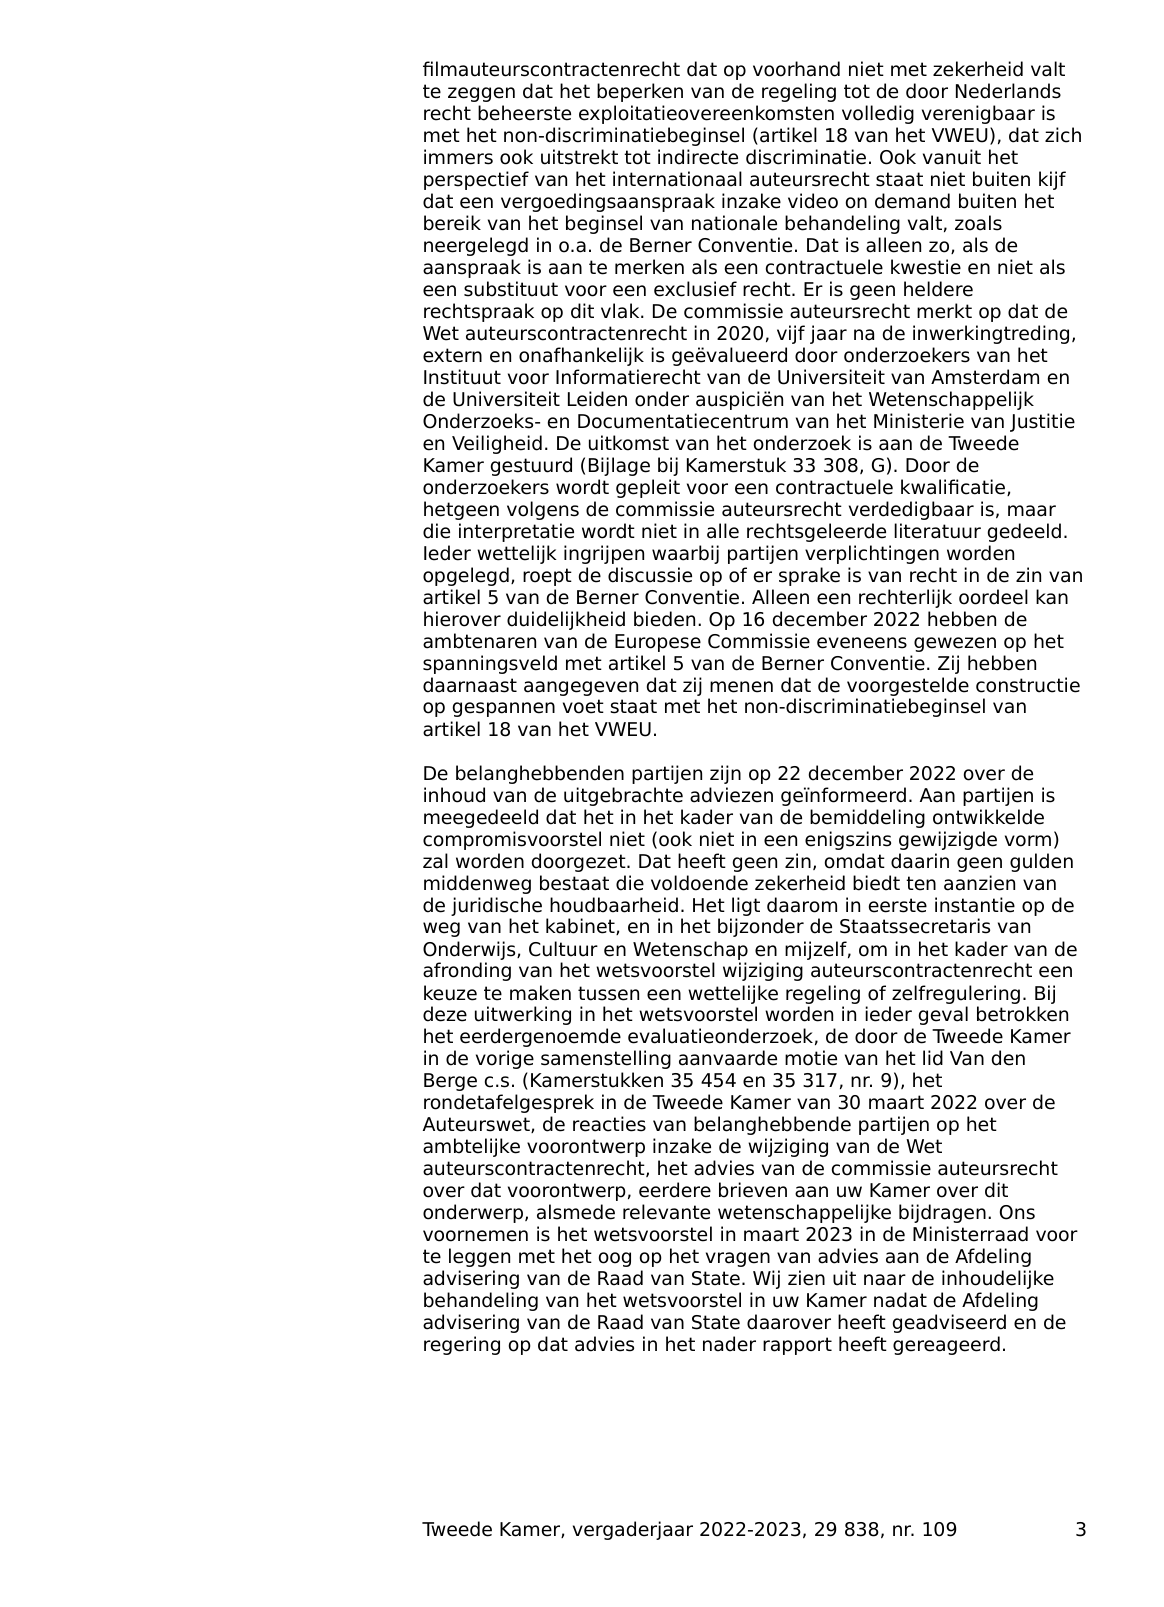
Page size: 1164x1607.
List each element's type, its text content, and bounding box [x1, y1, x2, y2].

text De belanghebbenden partijen zijn op 22 december 2022 over de inhoud van de uitgebrachte adviezen geïnformeerd. Aan partijen is meegedeeld dat het in het kader van de bemiddeling ontwikkelde compromisvoorstel niet (ook niet in een enigszins gewijzigde vorm) zal worden doorgezet. Dat heeft geen zin, omdat daarin geen gulden middenweg bestaat die voldoende zekerheid biedt ten aanzien van de juridische houdbaarheid. Het ligt daarom in eerste instantie op de weg van het kabinet, en in het bijzonder de Staatssecretaris van Onderwijs, Cultuur en Wetenschap en mijzelf, om in het kader van de afronding van het wetsvoorstel wijziging auteurscontractenrecht een keuze te maken tussen een wettelijke regeling of zelfregulering. Bij deze uitwerking in het wetsvoorstel worden in ieder geval betrokken het eerdergenoemde evaluatieonderzoek, de door de Tweede Kamer in de vorige samenstelling aanvaarde motie van het lid Van den Berge c.s. (Kamerstukken 35 454 en 35 317, nr. 9), het rondetafelgesprek in de Tweede Kamer van 30 maart 2022 over de Auteurswet, de reacties van belanghebbende partijen op het ambtelijke voorontwerp inzake de wijziging van de Wet auteurscontractenrecht, het advies van de commissie auteursrecht over dat voorontwerp, eerdere brieven aan uw Kamer over dit onderwerp, alsmede relevante wetenschappelijke bijdragen. Ons voornemen is het wetsvoorstel in maart 2023 in de Ministerraad voor te leggen met het oog op het vragen van advies aan de Afdeling advisering van de Raad van State. Wij zien uit naar de inhoudelijke behandeling van het wetsvoorstel in uw Kamer nadat de Afdeling advisering van de Raad van State daarover heeft geadviseerd en de regering op dat advies in het nader rapport heeft gereageerd. [422, 763, 1087, 1356]
text filmauteurscontractenrecht dat op voorhand niet met zekerheid valt te zeggen dat het beperken van de regeling tot de door Nederlands recht beheerste exploitatieovereenkomsten volledig verenigbaar is met het non-discriminatiebeginsel (artikel 18 van het VWEU), dat zich immers ook uitstrekt tot indirecte discriminatie. Ook vanuit het perspectief van het internationaal auteursrecht staat niet buiten kijf dat een vergoedingsaanspraak inzake video on demand buiten het bereik van het beginsel van nationale behandeling valt, zoals neergelegd in o.a. de Berner Conventie. Dat is alleen zo, als de aanspraak is aan te merken als een contractuele kwestie en niet als een substituut voor een exclusief recht. Er is geen heldere rechtspraak op dit vlak. De commissie auteursrecht merkt op dat de Wet auteurscontractenrecht in 2020, vijf jaar na de inwerkingtreding, extern en onafhankelijk is geëvalueerd door onderzoekers van het Instituut voor Informatierecht van de Universiteit van Amsterdam en de Universiteit Leiden onder auspiciën van het Wetenschappelijk Onderzoeks- en Documentatiecentrum van het Ministerie van Justitie en Veiligheid. De uitkomst van het onderzoek is aan de Tweede Kamer gestuurd (Bijlage bij Kamerstuk 33 308, G). Door de onderzoekers wordt gepleit voor een contractuele kwalificatie, hetgeen volgens de commissie auteursrecht verdedigbaar is, maar die interpretatie wordt niet in alle rechtsgeleerde literatuur gedeeld. Ieder wettelijk ingrijpen waarbij partijen verplichtingen worden opgelegd, roept de discussie op of er sprake is van recht in de zin van artikel 5 van de Berner Conventie. Alleen een rechterlijk oordeel kan hierover duidelijkheid bieden. Op 16 december 2022 hebben de ambtenaren van de Europese Commissie eveneens gewezen op het spanningsveld met artikel 5 van de Berner Conventie. Zij hebben daarnaast aangegeven dat zij menen dat de voorgestelde constructie op gespannen voet staat met het non-discriminatiebeginsel van artikel 18 van het VWEU. [422, 59, 1087, 740]
